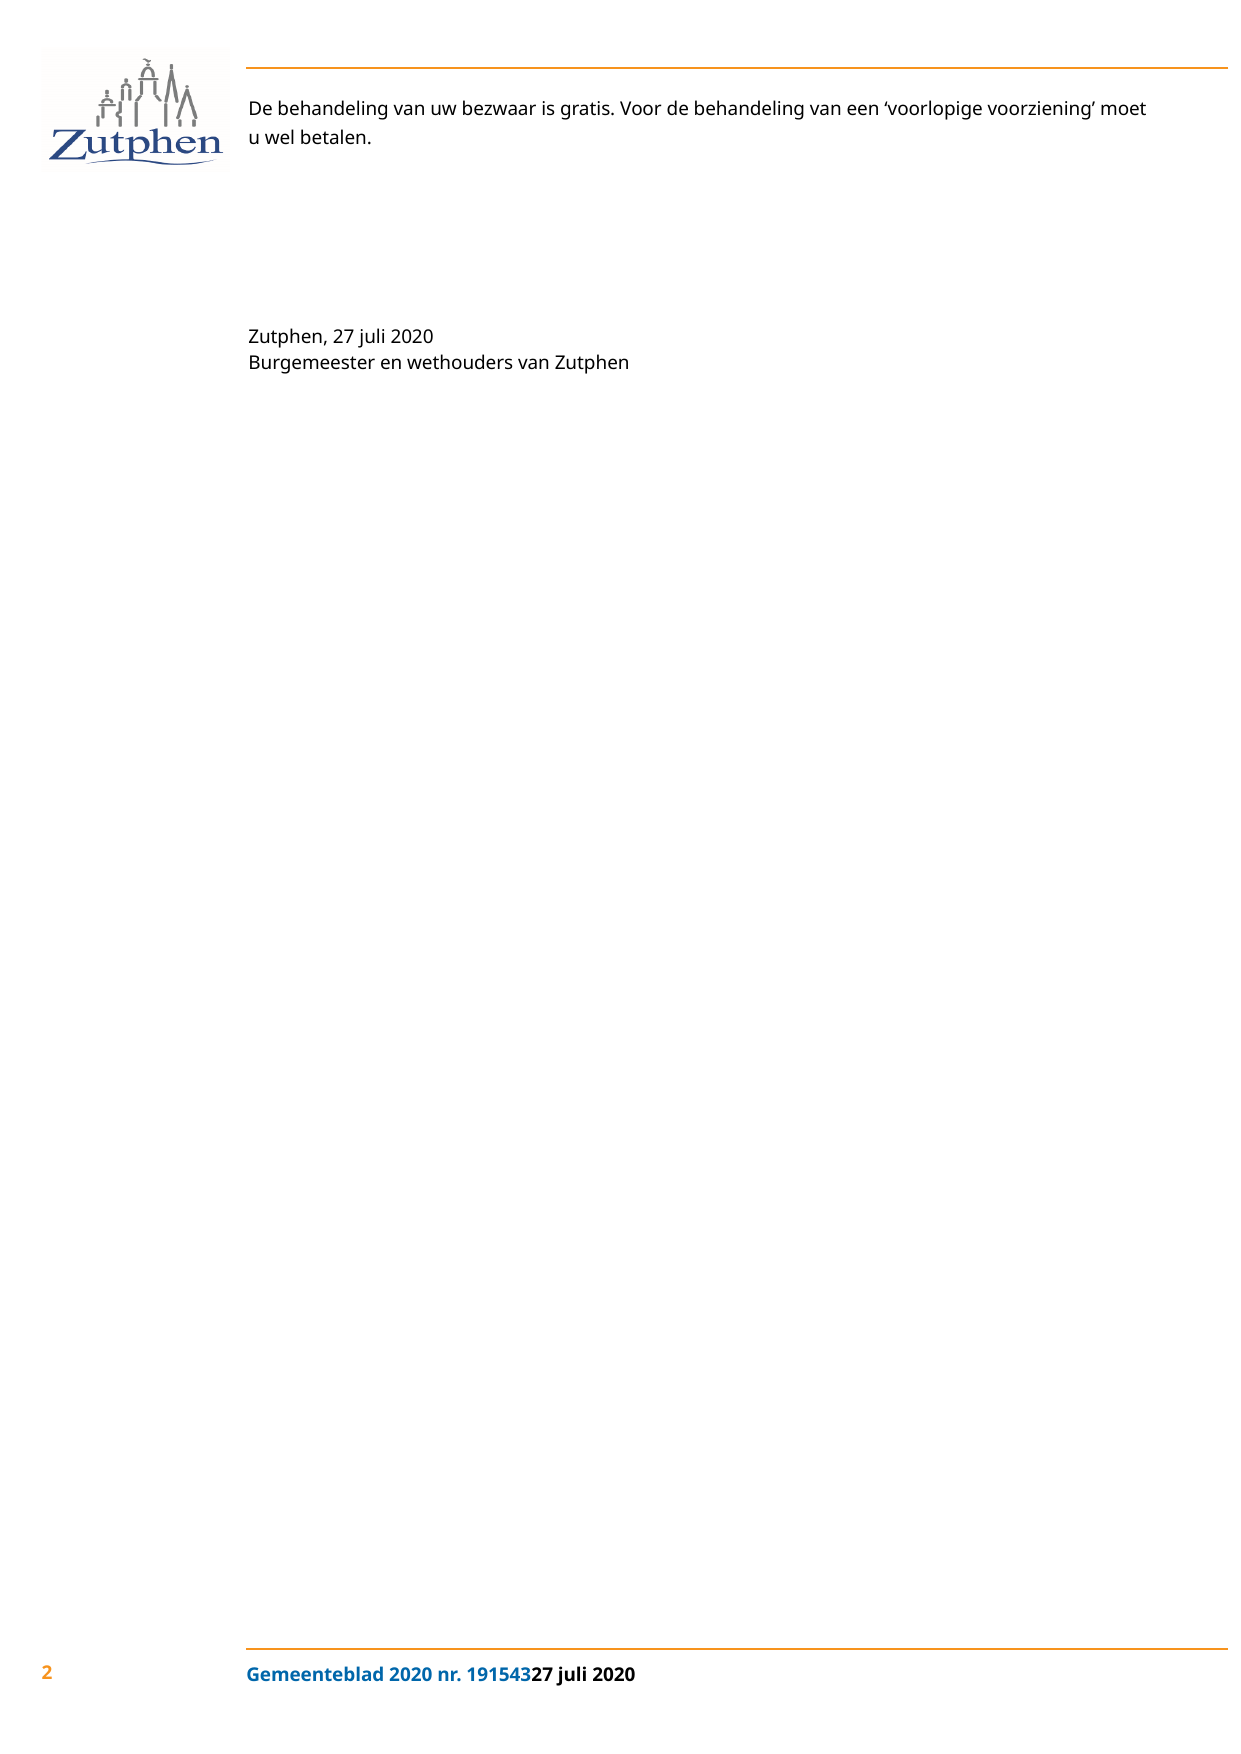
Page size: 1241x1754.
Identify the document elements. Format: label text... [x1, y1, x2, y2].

text Burgemeester en wethouders van Zutphen [248, 349, 1152, 375]
picture [41, 47, 231, 172]
text Zutphen, 27 juli 2020 [248, 323, 1152, 349]
text De behandeling van uw bezwaar is gratis. Voor de behandeling van een ‘voorlopige voorziening’ moet u wel betalen. [248, 95, 1152, 150]
